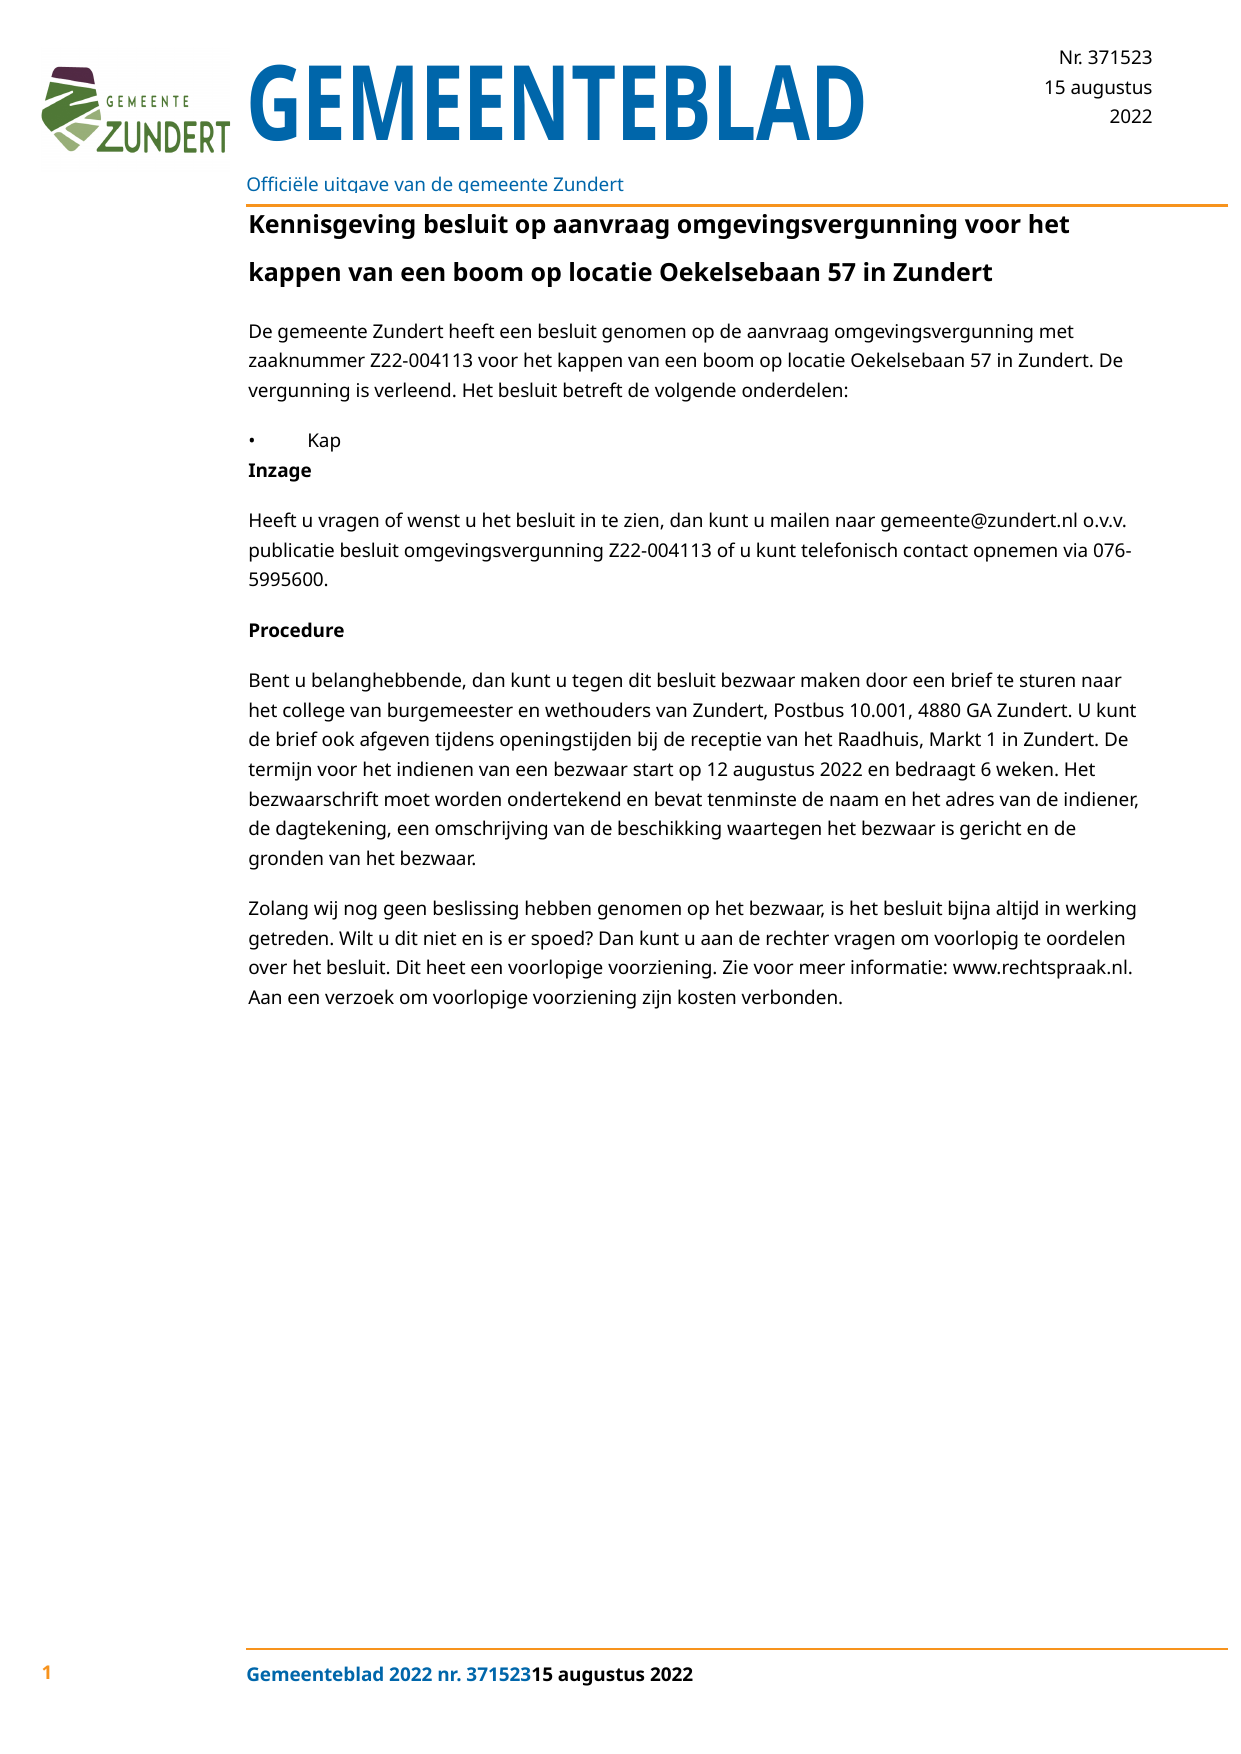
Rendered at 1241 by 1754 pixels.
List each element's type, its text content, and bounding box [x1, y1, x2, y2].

text Kennisgeving besluit op aanvraag omgevingsvergunning voor het kappen van een boom op locatie Oekelsebaan 57 in Zundert [248, 207, 1152, 288]
text Zolang wij nog geen beslissing hebben genomen op het bezwaar, is het besluit bijna altijd in werking getreden. Wilt u dit niet en is er spoed? Dan kunt u aan de rechter vragen om voorlopig te oordelen over het besluit. Dit heet een voorlopige voorziening. Zie voor meer informatie: www.rechtspraak.nl. Aan een verzoek om voorlopige voorziening zijn kosten verbonden. [248, 895, 1152, 1010]
text Inzage [248, 457, 1152, 483]
picture [41, 47, 231, 172]
text De gemeente Zundert heeft een besluit genomen op de aanvraag omgevingsvergunning met zaaknummer Z22-004113 voor het kappen van een boom op locatie Oekelsebaan 57 in Zundert. De vergunning is verleend. Het besluit betreft de volgende onderdelen: [248, 318, 1152, 403]
list Kap [248, 427, 1152, 453]
text Heeft u vragen of wenst u het besluit in te zien, dan kunt u mailen naar gemeente@zundert.nl o.v.v. publicatie besluit omgevingsvergunning Z22-004113 of u kunt telefonisch contact opnemen via 076-5995600. [248, 507, 1152, 592]
text Bent u belanghebbende, dan kunt u tegen dit besluit bezwaar maken door een brief te sturen naar het college van burgemeester en wethouders van Zundert, Postbus 10.001, 4880 GA Zundert. U kunt de brief ook afgeven tijdens openingstijden bij de receptie van het Raadhuis, Markt 1 in Zundert. De termijn voor het indienen van een bezwaar start op 12 augustus 2022 en bedraagt 6 weken. Het bezwaarschrift moet worden ondertekend en bevat tenminste de naam en het adres van de indiener, de dagtekening, een omschrijving van de beschikking waartegen het bezwaar is gericht en de gronden van het bezwaar. [248, 667, 1152, 871]
text Procedure [248, 617, 1152, 643]
